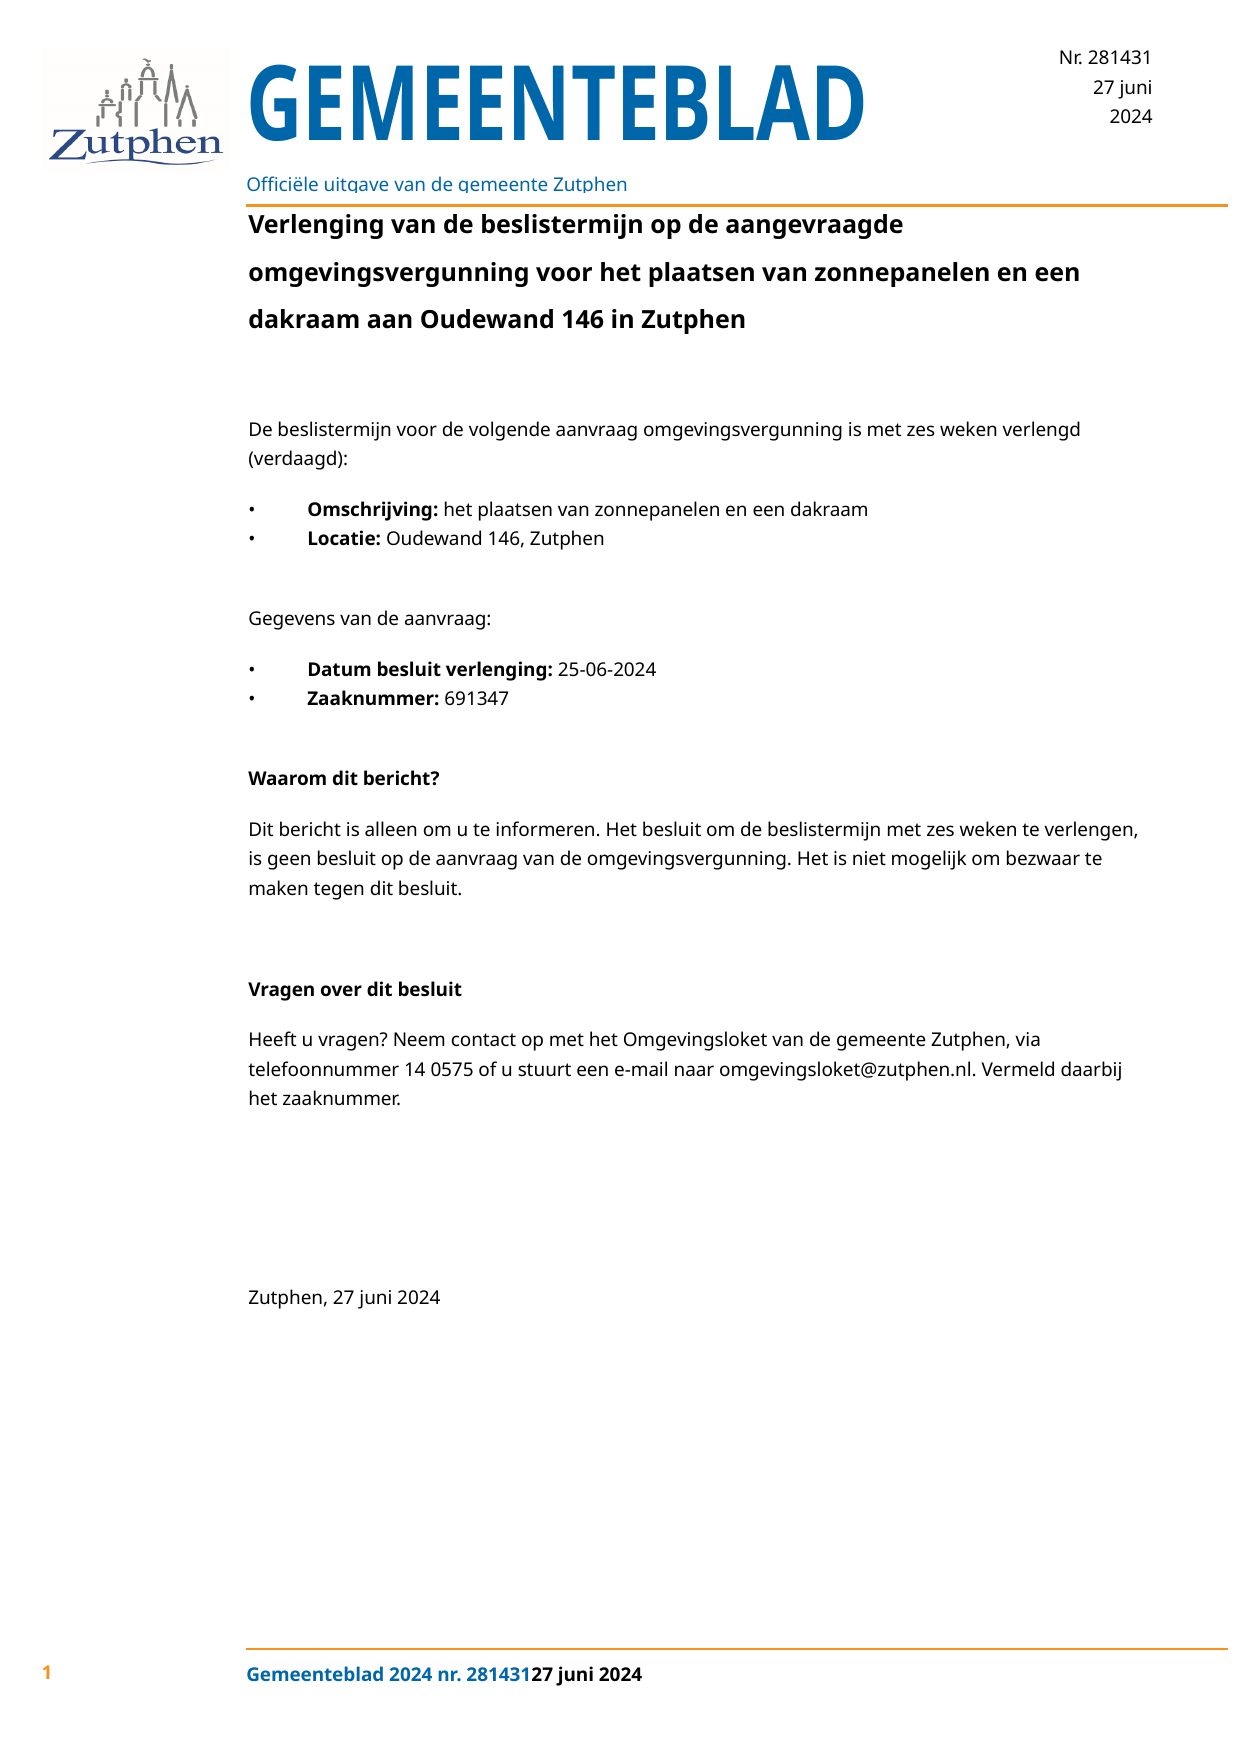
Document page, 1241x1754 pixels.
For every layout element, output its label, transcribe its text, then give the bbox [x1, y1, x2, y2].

list Locatie: Oudewand 146, Zutphen [248, 526, 1152, 551]
text Gegevens van de aanvraag: [248, 606, 1152, 631]
list Omschrijving: het plaatsen van zonnepanelen en een dakraam [248, 496, 1152, 522]
picture [41, 47, 231, 172]
text De beslistermijn voor de volgende aanvraag omgevingsvergunning is met zes weken verlengd (verdaagd): [248, 416, 1152, 471]
list Datum besluit verlenging: 25-06-2024 [248, 656, 1152, 682]
text Waarom dit bericht? [248, 766, 1152, 791]
text Vragen over dit besluit [248, 976, 1152, 1002]
text Dit bericht is alleen om u te informeren. Het besluit om de beslistermijn met zes weken te verlengen, is geen besluit op de aanvraag van de omgevingsvergunning. Het is niet mogelijk om bezwaar te maken tegen dit besluit. [248, 816, 1152, 901]
text Zutphen, 27 juni 2024 [248, 1284, 1152, 1310]
list Zaaknummer: 691347 [248, 686, 1152, 711]
text Heeft u vragen? Neem contact op met het Omgevingsloket van de gemeente Zutphen, via telefoonnummer 14 0575 of u stuurt een e-mail naar omgevingsloket@zutphen.nl. Vermeld daarbij het zaaknummer. [248, 1026, 1152, 1111]
text Verlenging van de beslistermijn op de aangevraagde omgevingsvergunning voor het plaatsen van zonnepanelen en een dakraam aan Oudewand 146 in Zutphen [248, 207, 1152, 336]
